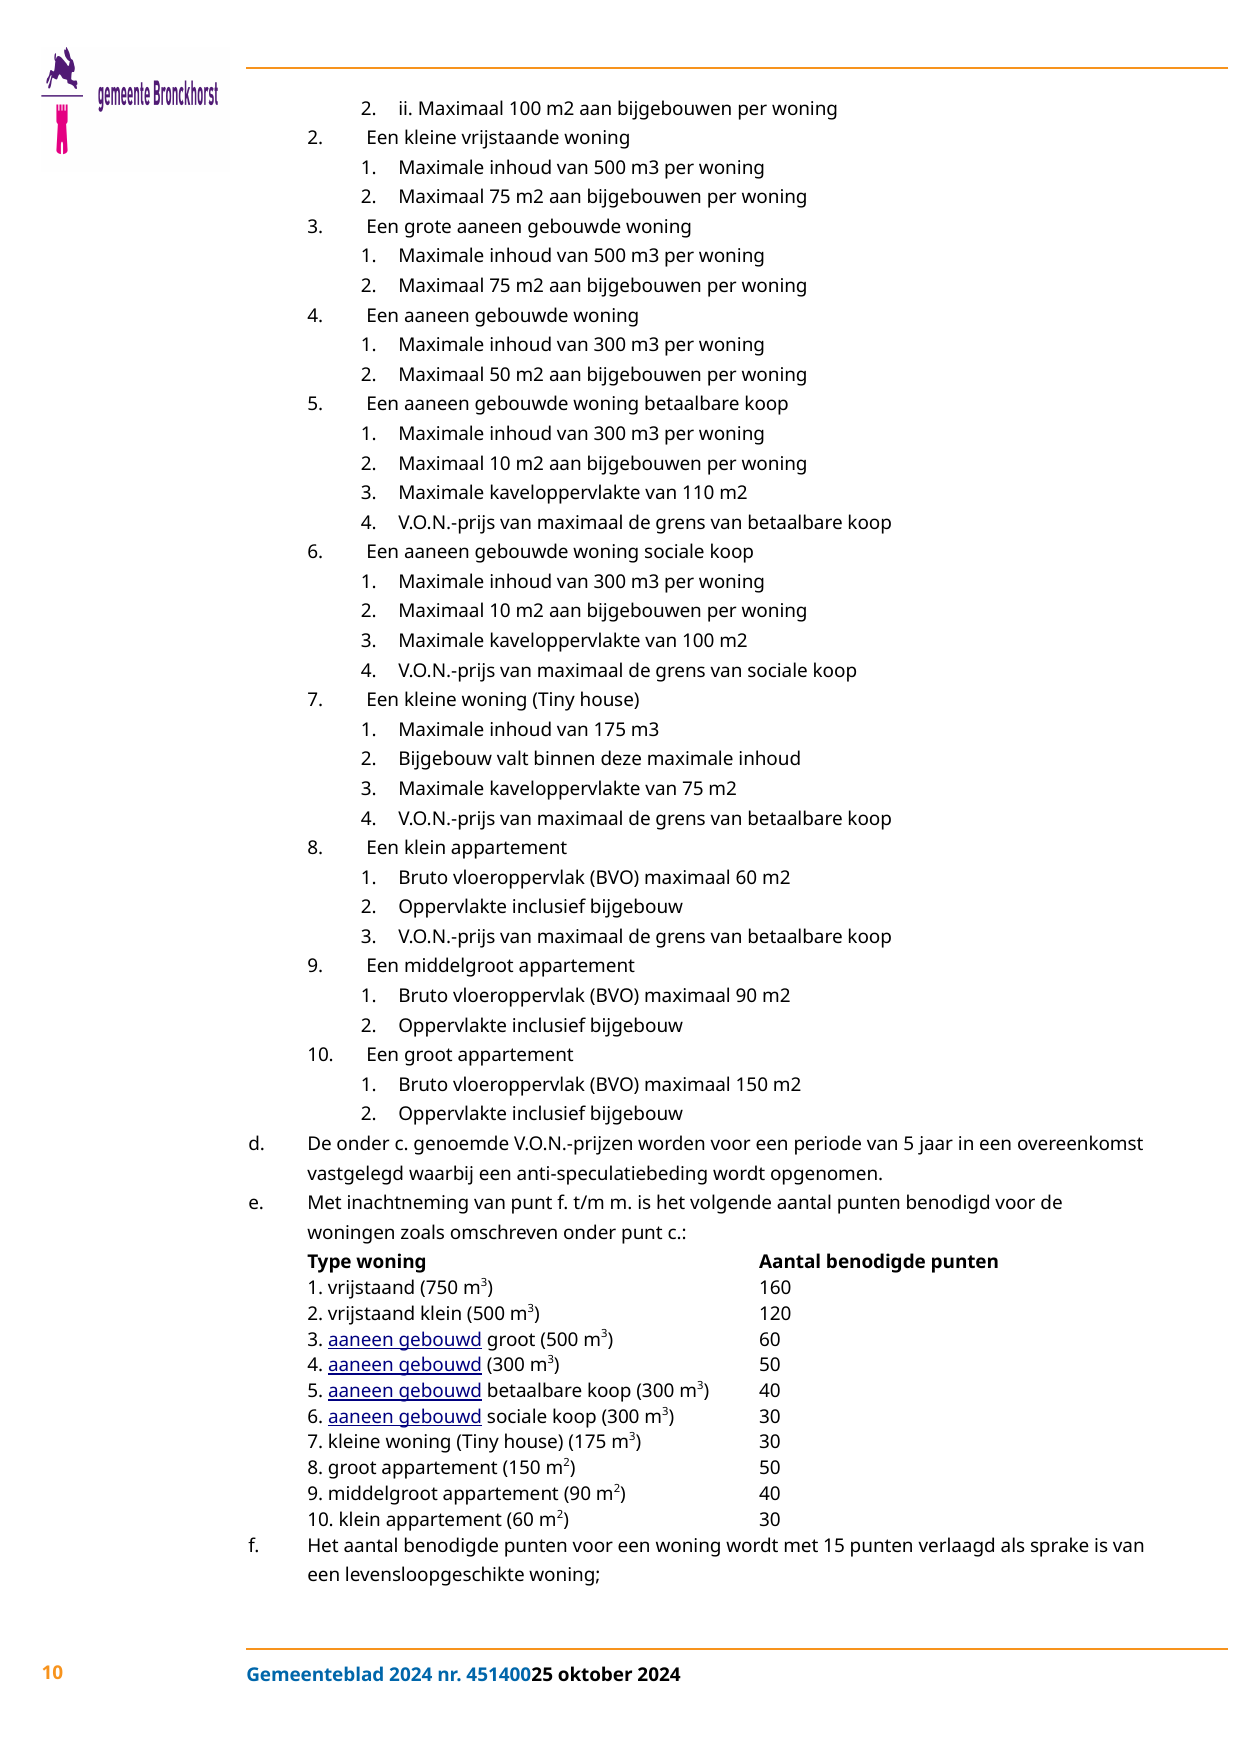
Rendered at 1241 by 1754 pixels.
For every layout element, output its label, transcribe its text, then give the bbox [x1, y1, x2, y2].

table_cell 9. middelgroot appartement (90 m2) [307, 1480, 759, 1506]
list Maximale inhoud van 175 m3 [361, 716, 1152, 742]
list Een aaneen gebouwde woning betaalbare koop [307, 391, 1152, 416]
list Maximale kaveloppervlakte van 100 m2 [361, 627, 1152, 653]
table_cell 120 [759, 1300, 1211, 1326]
list Oppervlakte inclusief bijgebouw [361, 893, 1152, 919]
list Een kleine woning (Tiny house) [307, 686, 1152, 712]
table_cell 30 [759, 1403, 1211, 1429]
table_cell 30 [759, 1429, 1211, 1454]
list Maximaal 75 m2 aan bijgebouwen per woning [361, 272, 1152, 298]
list Een kleine vrijstaande woning [307, 124, 1152, 150]
list Maximale kaveloppervlakte van 75 m2 [361, 775, 1152, 801]
list V.O.N.-prijs van maximaal de grens van betaalbare koop [361, 923, 1152, 949]
list ii. Maximaal 100 m2 aan bijgebouwen per woning [361, 95, 1152, 121]
list Een groot appartement [307, 1041, 1152, 1067]
table_cell 5. aaneen gebouwd betaalbare koop (300 m3) [307, 1377, 759, 1403]
list Maximale inhoud van 300 m3 per woning [361, 331, 1152, 357]
list Bijgebouw valt binnen deze maximale inhoud [361, 746, 1152, 771]
list Met inachtneming van punt f. t/m m. is het volgende aantal punten benodigd voor de woningen zoals omschreven onder punt c.: [248, 1189, 1152, 1245]
list V.O.N.-prijs van maximaal de grens van betaalbare koop [361, 509, 1152, 535]
table_cell 6. aaneen gebouwd sociale koop (300 m3) [307, 1403, 759, 1429]
list Een klein appartement [307, 834, 1152, 860]
list Bruto vloeroppervlak (BVO) maximaal 150 m2 [361, 1071, 1152, 1097]
table_cell 1. vrijstaand (750 m3) [307, 1274, 759, 1300]
table_cell 8. groot appartement (150 m2) [307, 1455, 759, 1480]
list Een grote aaneen gebouwde woning [307, 213, 1152, 239]
list V.O.N.-prijs van maximaal de grens van betaalbare koop [361, 805, 1152, 831]
picture [41, 47, 231, 172]
list Maximaal 10 m2 aan bijgebouwen per woning [361, 450, 1152, 476]
list Maximaal 50 m2 aan bijgebouwen per woning [361, 361, 1152, 387]
list Maximale inhoud van 500 m3 per woning [361, 154, 1152, 180]
table_cell 50 [759, 1455, 1211, 1480]
list Maximale inhoud van 500 m3 per woning [361, 243, 1152, 268]
list Een aaneen gebouwde woning sociale koop [307, 538, 1152, 564]
table_cell 50 [759, 1352, 1211, 1377]
list Maximale kaveloppervlakte van 110 m2 [361, 479, 1152, 505]
list Een aaneen gebouwde woning [307, 302, 1152, 328]
table_cell 40 [759, 1480, 1211, 1506]
list Het aantal benodigde punten voor een woning wordt met 15 punten verlaagd als sprake is van een levensloopgeschikte woning; [248, 1532, 1152, 1587]
table_cell 2. vrijstaand klein (500 m3) [307, 1300, 759, 1326]
list Maximale inhoud van 300 m3 per woning [361, 568, 1152, 594]
list Bruto vloeroppervlak (BVO) maximaal 90 m2 [361, 982, 1152, 1008]
table_cell 40 [759, 1377, 1211, 1403]
list Een middelgroot appartement [307, 953, 1152, 978]
table_cell 7. kleine woning (Tiny house) (175 m3) [307, 1429, 759, 1454]
list Oppervlakte inclusief bijgebouw [361, 1012, 1152, 1038]
list Maximaal 75 m2 aan bijgebouwen per woning [361, 183, 1152, 209]
list Maximaal 10 m2 aan bijgebouwen per woning [361, 598, 1152, 623]
table_cell 10. klein appartement (60 m2) [307, 1506, 759, 1532]
table_cell 160 [759, 1274, 1211, 1300]
table_cell 4. aaneen gebouwd (300 m3) [307, 1352, 759, 1377]
table_cell 30 [759, 1506, 1211, 1532]
table_cell 60 [759, 1326, 1211, 1352]
list Bruto vloeroppervlak (BVO) maximaal 60 m2 [361, 864, 1152, 890]
list Oppervlakte inclusief bijgebouw [361, 1101, 1152, 1126]
list V.O.N.-prijs van maximaal de grens van sociale koop [361, 657, 1152, 683]
table_header Type woning [307, 1249, 759, 1274]
list De onder c. genoemde V.O.N.-prijzen worden voor een periode van 5 jaar in een overeenkomst vastgelegd waarbij een anti-speculatiebeding wordt opgenomen. [248, 1130, 1152, 1186]
list Maximale inhoud van 300 m3 per woning [361, 420, 1152, 446]
table_cell 3. aaneen gebouwd groot (500 m3) [307, 1326, 759, 1352]
table_header Aantal benodigde punten [759, 1249, 1211, 1274]
